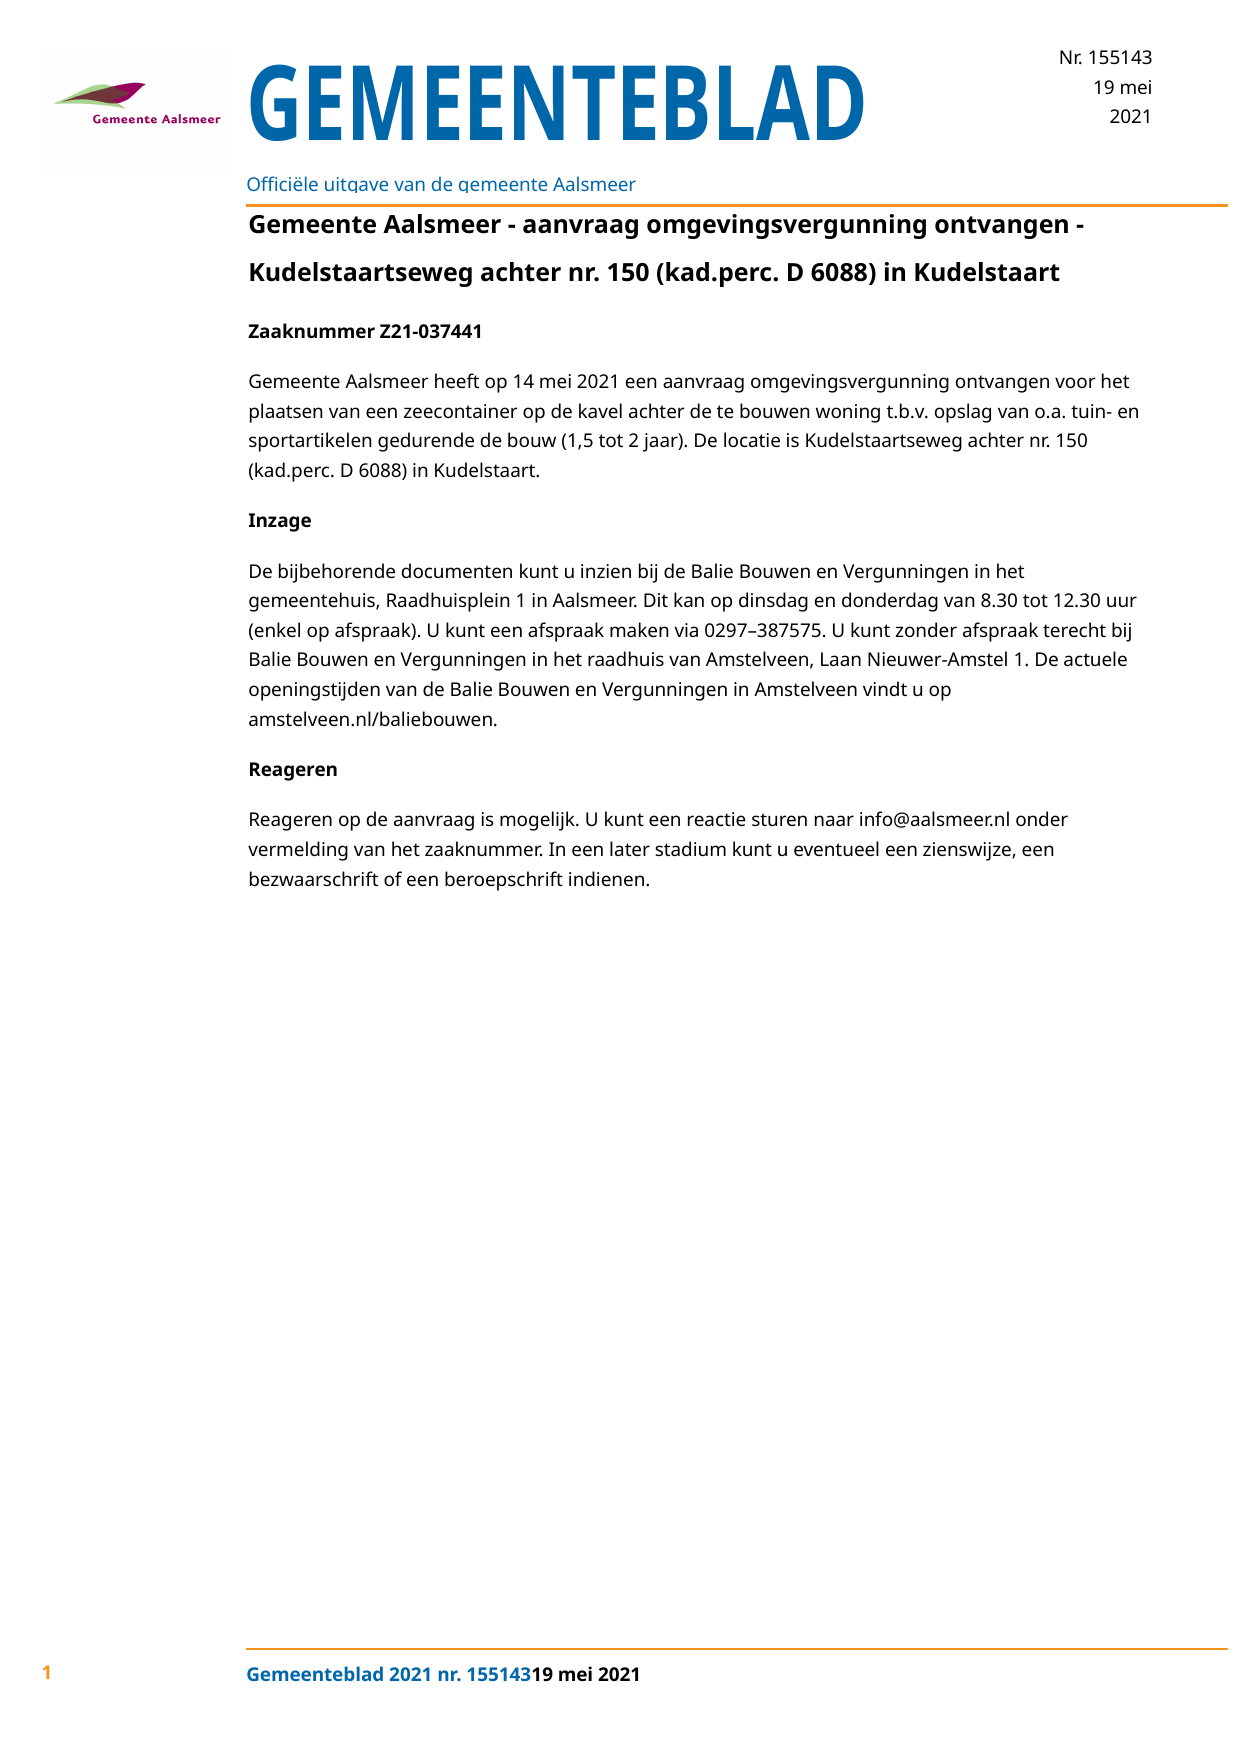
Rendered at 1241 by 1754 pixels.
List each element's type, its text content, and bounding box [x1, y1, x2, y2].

text Gemeente Aalsmeer - aanvraag omgevingsvergunning ontvangen - Kudelstaartseweg achter nr. 150 (kad.perc. D 6088) in Kudelstaart [248, 207, 1152, 288]
text De bijbehorende documenten kunt u inzien bij de Balie Bouwen en Vergunningen in het gemeentehuis, Raadhuisplein 1 in Aalsmeer. Dit kan op dinsdag en donderdag van 8.30 tot 12.30 uur (enkel op afspraak). U kunt een afspraak maken via 0297–387575. U kunt zonder afspraak terecht bij Balie Bouwen en Vergunningen in het raadhuis van Amstelveen, Laan Nieuwer-Amstel 1. De actuele openingstijden van de Balie Bouwen en Vergunningen in Amstelveen vindt u op amstelveen.nl/baliebouwen. [248, 558, 1152, 732]
picture [41, 47, 231, 172]
text Inzage [248, 507, 1152, 533]
text Gemeente Aalsmeer heeft op 14 mei 2021 een aanvraag omgevingsvergunning ontvangen voor het plaatsen van een zeecontainer op de kavel achter de te bouwen woning t.b.v. opslag van o.a. tuin- en sportartikelen gedurende de bouw (1,5 tot 2 jaar). De locatie is Kudelstaartseweg achter nr. 150 (kad.perc. D 6088) in Kudelstaart. [248, 368, 1152, 483]
text Reageren [248, 756, 1152, 782]
text Reageren op de aanvraag is mogelijk. U kunt een reactie sturen naar info@aalsmeer.nl onder vermelding van het zaaknummer. In een later stadium kunt u eventueel een zienswijze, een bezwaarschrift of een beroepschrift indienen. [248, 807, 1152, 892]
text Zaaknummer Z21-037441 [248, 318, 1152, 344]
